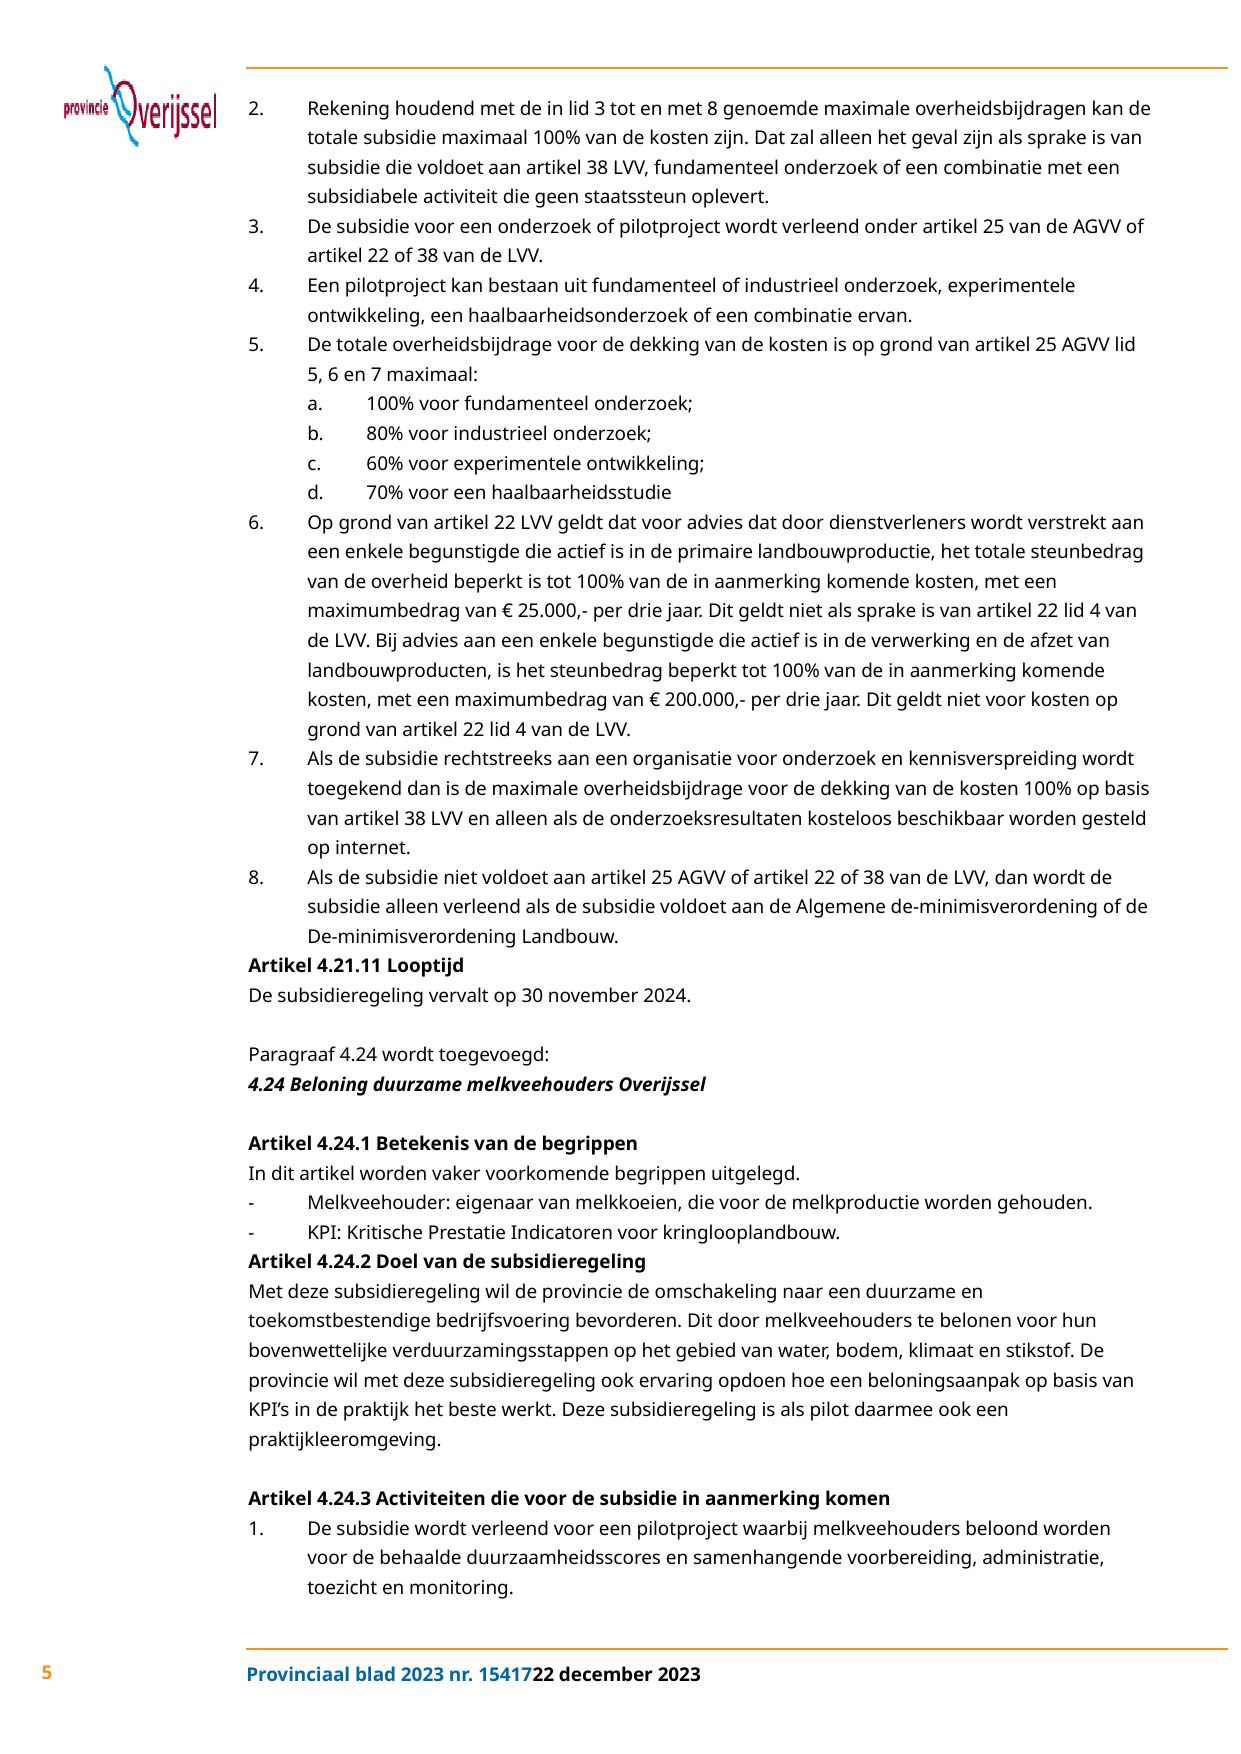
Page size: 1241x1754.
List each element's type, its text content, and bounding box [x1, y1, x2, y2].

list De subsidie voor een onderzoek of pilotproject wordt verleend onder artikel 25 van de AGVV of artikel 22 of 38 van de LVV. [248, 213, 1152, 268]
list Melkveehouder: eigenaar van melkkoeien, die voor de melkproductie worden gehouden. [248, 1189, 1152, 1215]
list 100% voor fundamenteel onderzoek; [307, 391, 1152, 416]
list De totale overheidsbijdrage voor de dekking van de kosten is op grond van artikel 25 AGVV lid 5, 6 en 7 maximaal: [248, 331, 1152, 387]
text 4.24 Beloning duurzame melkveehouders Overijssel [248, 1071, 1152, 1097]
text In dit artikel worden vaker voorkomende begrippen uitgelegd. [248, 1160, 1152, 1186]
list Een pilotproject kan bestaan uit fundamenteel of industrieel onderzoek, experimentele ontwikkeling, een haalbaarheidsonderzoek of een combinatie ervan. [248, 272, 1152, 328]
text Paragraaf 4.24 wordt toegevoegd: [248, 1041, 1152, 1067]
list Op grond van artikel 22 LVV geldt dat voor advies dat door dienstverleners wordt verstrekt aan een enkele begunstigde die actief is in de primaire landbouwproductie, het totale steunbedrag van de overheid beperkt is tot 100% van de in aanmerking komende kosten, met een maximumbedrag van € 25.000,- per drie jaar. Dit geldt niet als sprake is van artikel 22 lid 4 van de LVV. Bij advies aan een enkele begunstigde die actief is in de verwerking en de afzet van landbouwproducten, is het steunbedrag beperkt tot 100% van de in aanmerking komende kosten, met een maximumbedrag van € 200.000,- per drie jaar. Dit geldt niet voor kosten op grond van artikel 22 lid 4 van de LVV. [248, 509, 1152, 742]
list 80% voor industrieel onderzoek; [307, 420, 1152, 446]
text Met deze subsidieregeling wil de provincie de omschakeling naar een duurzame en toekomstbestendige bedrijfsvoering bevorderen. Dit door melkveehouders te belonen voor hun bovenwettelijke verduurzamingsstappen op het gebied van water, bodem, klimaat en stikstof. De provincie wil met deze subsidieregeling ook ervaring opdoen hoe een beloningsaanpak op basis van KPI’s in de praktijk het beste werkt. Deze subsidieregeling is als pilot daarmee ook een praktijkleeromgeving. [248, 1278, 1152, 1452]
list 70% voor een haalbaarheidsstudie [307, 479, 1152, 505]
text Artikel 4.24.3 Activiteiten die voor de subsidie in aanmerking komen [248, 1485, 1152, 1511]
list 60% voor experimentele ontwikkeling; [307, 450, 1152, 476]
list Rekening houdend met de in lid 3 tot en met 8 genoemde maximale overheidsbijdragen kan de totale subsidie maximaal 100% van de kosten zijn. Dat zal alleen het geval zijn als sprake is van subsidie die voldoet aan artikel 38 LVV, fundamenteel onderzoek of een combinatie met een subsidiabele activiteit die geen staatssteun oplevert. [248, 95, 1152, 209]
picture [41, 47, 231, 172]
text Artikel 4.24.1 Betekenis van de begrippen [248, 1130, 1152, 1156]
list De subsidie wordt verleend voor een pilotproject waarbij melkveehouders beloond worden voor de behaalde duurzaamheidsscores en samenhangende voorbereiding, administratie, toezicht en monitoring. [248, 1515, 1152, 1600]
text Artikel 4.24.2 Doel van de subsidieregeling [248, 1248, 1152, 1274]
list Als de subsidie rechtstreeks aan een organisatie voor onderzoek en kennisverspreiding wordt toegekend dan is de maximale overheidsbijdrage voor de dekking van de kosten 100% op basis van artikel 38 LVV en alleen als de onderzoeksresultaten kosteloos beschikbaar worden gesteld op internet. [248, 746, 1152, 860]
list Als de subsidie niet voldoet aan artikel 25 AGVV of artikel 22 of 38 van de LVV, dan wordt de subsidie alleen verleend als de subsidie voldoet aan de Algemene de-minimisverordening of de De-minimisverordening Landbouw. [248, 864, 1152, 949]
list KPI: Kritische Prestatie Indicatoren voor kringlooplandbouw. [248, 1219, 1152, 1245]
text Artikel 4.21.11 Looptijd [248, 953, 1152, 978]
text De subsidieregeling vervalt op 30 november 2024. [248, 982, 1152, 1008]
